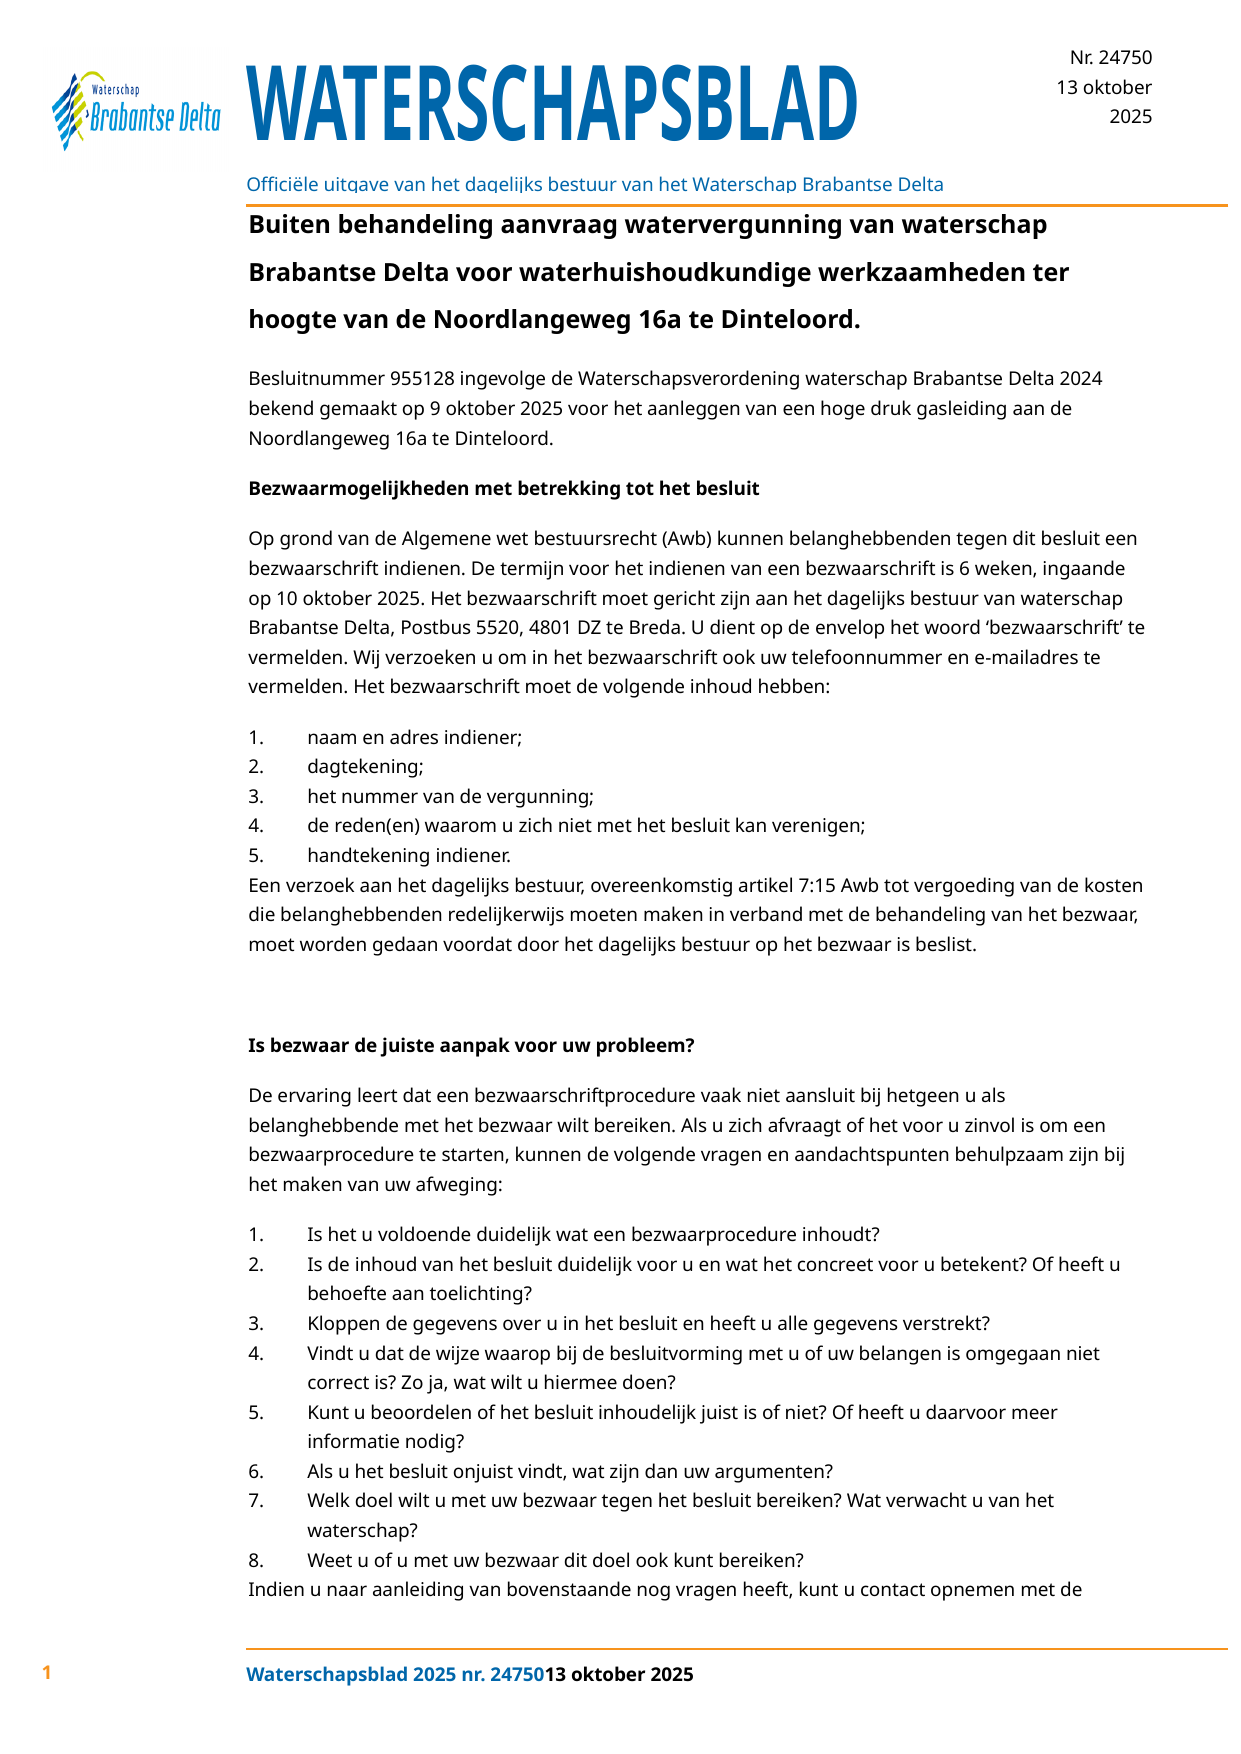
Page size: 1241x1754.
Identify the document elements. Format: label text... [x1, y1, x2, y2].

list naam en adres indiener; [248, 724, 1152, 749]
list Vindt u dat de wijze waarop bij de besluitvorming met u of uw belangen is omgegaan niet correct is? Zo ja, wat wilt u hiermee doen? [248, 1340, 1152, 1395]
text Besluitnummer 955128 ingevolge de Waterschapsverordening waterschap Brabantse Delta 2024 bekend gemaakt op 9 oktober 2025 voor het aanleggen van een hoge druk gasleiding aan de Noordlangeweg 16a te Dinteloord. [248, 366, 1152, 450]
text Buiten behandeling aanvraag watervergunning van waterschap Brabantse Delta voor waterhuishoudkundige werkzaamheden ter hoogte van de Noordlangeweg 16a te Dinteloord. [248, 207, 1152, 336]
list Als u het besluit onjuist vindt, wat zijn dan uw argumenten? [248, 1458, 1152, 1484]
list Is het u voldoende duidelijk wat een bezwaarprocedure inhoudt? [248, 1221, 1152, 1247]
text Is bezwaar de juiste aanpak voor uw probleem? [248, 1032, 1152, 1057]
list het nummer van de vergunning; [248, 783, 1152, 809]
list handtekening indiener. [248, 842, 1152, 868]
list Kloppen de gegevens over u in het besluit en heeft u alle gegevens verstrekt? [248, 1310, 1152, 1336]
text Op grond van de Algemene wet bestuursrecht (Awb) kunnen belanghebbenden tegen dit besluit een bezwaarschrift indienen. De termijn voor het indienen van een bezwaarschrift is 6 weken, ingaande op 10 oktober 2025. Het bezwaarschrift moet gericht zijn aan het dagelijks bestuur van waterschap Brabantse Delta, Postbus 5520, 4801 DZ te Breda. U dient op de envelop het woord ‘bezwaarschrift’ te vermelden. Wij verzoeken u om in het bezwaarschrift ook uw telefoonnummer en e‑mailadres te vermelden. Het bezwaarschrift moet de volgende inhoud hebben: [248, 526, 1152, 699]
text Bezwaarmogelijkheden met betrekking tot het besluit [248, 475, 1152, 501]
list de reden(en) waarom u zich niet met het besluit kan verenigen; [248, 813, 1152, 838]
text Indien u naar aanleiding van bovenstaande nog vragen heeft, kunt u contact opnemen met de [248, 1576, 1152, 1602]
list dagtekening; [248, 753, 1152, 779]
picture [41, 47, 231, 172]
text De ervaring leert dat een bezwaarschriftprocedure vaak niet aansluit bij hetgeen u als belanghebbende met het bezwaar wilt bereiken. Als u zich afvraagt of het voor u zinvol is om een bezwaarprocedure te starten, kunnen de volgende vragen en aandachtspunten behulpzaam zijn bij het maken van uw afweging: [248, 1082, 1152, 1197]
text Een verzoek aan het dagelijks bestuur, overeenkomstig artikel 7:15 Awb tot vergoeding van de kosten die belanghebbenden redelijkerwijs moeten maken in verband met de behandeling van het bezwaar, moet worden gedaan voordat door het dagelijks bestuur op het bezwaar is beslist. [248, 872, 1152, 957]
list Welk doel wilt u met uw bezwaar tegen het besluit bereiken? Wat verwacht u van het waterschap? [248, 1488, 1152, 1543]
list Is de inhoud van het besluit duidelijk voor u en wat het concreet voor u betekent? Of heeft u behoefte aan toelichting? [248, 1251, 1152, 1306]
list Weet u of u met uw bezwaar dit doel ook kunt bereiken? [248, 1547, 1152, 1572]
list Kunt u beoordelen of het besluit inhoudelijk juist is of niet? Of heeft u daarvoor meer informatie nodig? [248, 1399, 1152, 1454]
